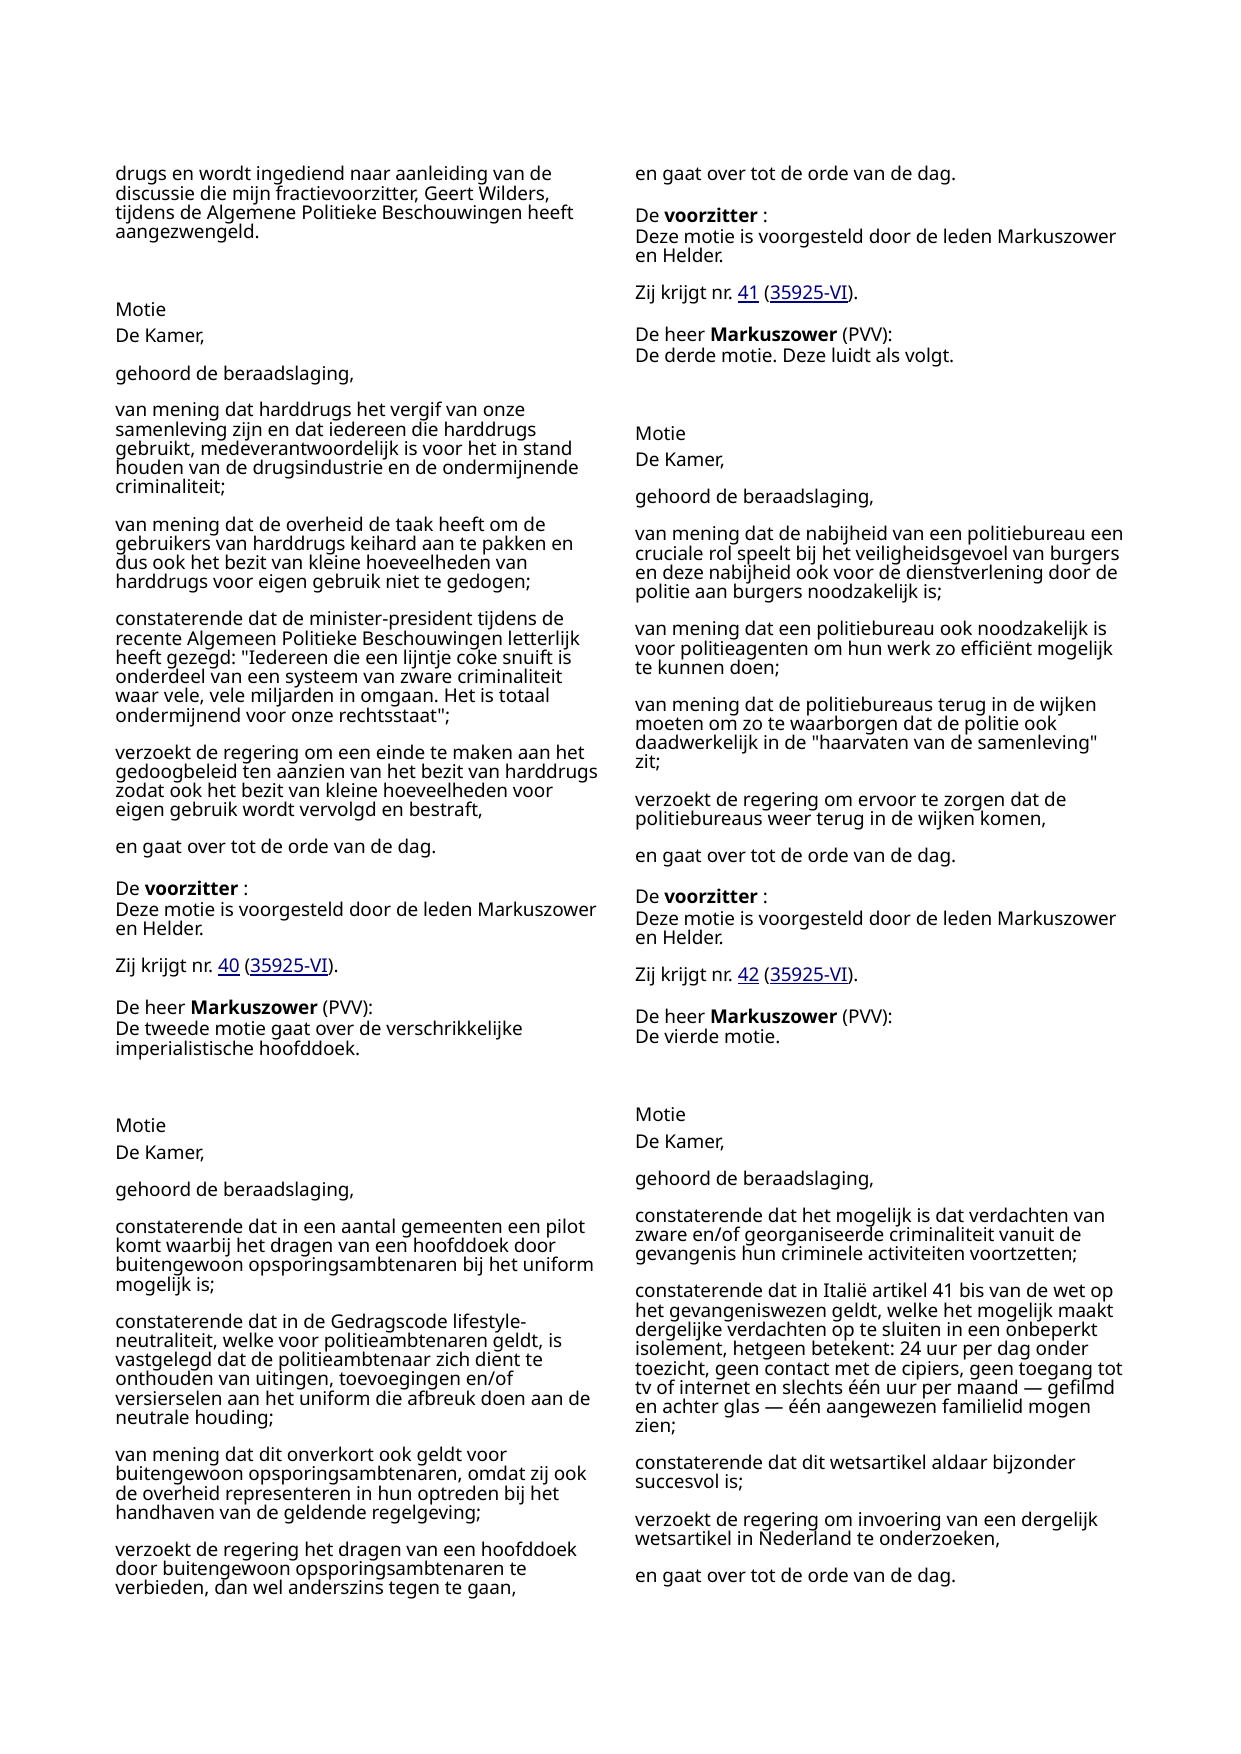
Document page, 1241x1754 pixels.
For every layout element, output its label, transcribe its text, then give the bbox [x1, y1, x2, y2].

text verzoekt de regering om een einde te maken aan het gedoogbeleid ten aanzien van het bezit van harddrugs zodat ook het bezit van kleine hoeveelheden voor eigen gebruik wordt vervolgd en bestraft, [115, 744, 605, 821]
text De voorzitter : [115, 875, 605, 901]
text Motie [115, 1112, 605, 1138]
text Deze motie is voorgesteld door de leden Markuszower en Helder. [115, 901, 605, 940]
text De Kamer, [115, 327, 605, 347]
text Zij krijgt nr. 41 (35925-VI). [635, 284, 1125, 303]
text en gaat over tot de orde van de dag. [635, 1567, 1125, 1586]
text De heer Markuszower (PVV): [115, 994, 605, 1020]
text gehoord de beraadslaging, [635, 1170, 1125, 1189]
text De vierde motie. [635, 1028, 1125, 1048]
text gehoord de beraadslaging, [115, 364, 605, 384]
text gehoord de beraadslaging, [635, 488, 1125, 508]
text Deze motie is voorgesteld door de leden Markuszower en Helder. [635, 909, 1125, 948]
text constaterende dat het mogelijk is dat verdachten van zware en/of georganiseerde criminaliteit vanuit de gevangenis hun criminele activiteiten voortzetten; [635, 1207, 1125, 1265]
text De heer Markuszower (PVV): [635, 321, 1125, 347]
text verzoekt de regering om invoering van een dergelijk wetsartikel in Nederland te onderzoeken, [635, 1511, 1125, 1549]
text constaterende dat in Italië artikel 41 bis van de wet op het gevangeniswezen geldt, welke het mogelijk maakt dergelijke verdachten op te sluiten in een onbeperkt isolement, hetgeen betekent: 24 uur per dag onder toezicht, geen contact met de cipiers, geen toegang tot tv of internet en slechts één uur per maand — gefilmd en achter glas — één aangewezen familielid mogen zien; [635, 1282, 1125, 1437]
text constaterende dat in een aantal gemeenten een pilot komt waarbij het dragen van een hoofddoek door buitengewoon opsporingsambtenaren bij het uniform mogelijk is; [115, 1218, 605, 1295]
text gehoord de beraadslaging, [115, 1181, 605, 1200]
text De voorzitter : [635, 202, 1125, 228]
text van mening dat dit onverkort ook geldt voor buitengewoon opsporingsambtenaren, omdat zij ook de overheid representeren in hun optreden bij het handhaven van de geldende regelgeving; [115, 1446, 605, 1523]
text constaterende dat dit wetsartikel aldaar bijzonder succesvol is; [635, 1454, 1125, 1493]
text van mening dat de politiebureaus terug in de wijken moeten om zo te waarborgen dat de politie ook daadwerkelijk in de "haarvaten van de samenleving" zit; [635, 696, 1125, 773]
text constaterende dat de minister-president tijdens de recente Algemeen Politieke Beschouwingen letterlijk heeft gezegd: "Iedereen die een lijntje coke snuift is onderdeel van een systeem van zware criminaliteit waar vele, vele miljarden in omgaan. Het is totaal ondermijnend voor onze rechtsstaat"; [115, 610, 605, 726]
text verzoekt de regering om ervoor te zorgen dat de politiebureaus weer terug in de wijken komen, [635, 791, 1125, 829]
text constaterende dat in de Gedragscode lifestyle-neutraliteit, welke voor politieambtenaren geldt, is vastgelegd dat de politieambtenaar zich dient te onthouden van uitingen, toevoegingen en/of versierselen aan het uniform die afbreuk doen aan de neutrale houding; [115, 1313, 605, 1428]
text van mening dat harddrugs het vergif van onze samenleving zijn en dat iedereen die harddrugs gebruikt, medeverantwoordelijk is voor het in stand houden van de drugsindustrie en de ondermijnende criminaliteit; [115, 401, 605, 498]
text van mening dat een politiebureau ook noodzakelijk is voor politieagenten om hun werk zo efficiënt mogelijk te kunnen doen; [635, 620, 1125, 678]
text Motie [635, 420, 1125, 446]
text verzoekt de regering het dragen van een hoofddoek door buitengewoon opsporingsambtenaren te verbieden, dan wel anderszins tegen te gaan, [115, 1541, 605, 1598]
text Zij krijgt nr. 42 (35925-VI). [635, 966, 1125, 985]
text De heer Markuszower (PVV): [635, 1003, 1125, 1028]
text en gaat over tot de orde van de dag. [635, 847, 1125, 866]
text De Kamer, [635, 451, 1125, 471]
text en gaat over tot de orde van de dag. [115, 838, 605, 858]
text Motie [635, 1101, 1125, 1127]
text en gaat over tot de orde van de dag. [635, 165, 1125, 184]
text De Kamer, [115, 1144, 605, 1163]
text Deze motie is voorgesteld door de leden Markuszower en Helder. [635, 228, 1125, 267]
text van mening dat de nabijheid van een politiebureau een cruciale rol speelt bij het veiligheidsgevoel van burgers en deze nabijheid ook voor de dienstverlening door de politie aan burgers noodzakelijk is; [635, 525, 1125, 602]
text van mening dat de overheid de taak heeft om de gebruikers van harddrugs keihard aan te pakken en dus ook het bezit van kleine hoeveelheden van harddrugs voor eigen gebruik niet te gedogen; [115, 516, 605, 593]
text De derde motie. Deze luidt als volgt. [635, 347, 1125, 366]
text Motie [115, 296, 605, 322]
text De Kamer, [635, 1133, 1125, 1152]
text Zij krijgt nr. 40 (35925-VI). [115, 957, 605, 977]
text De tweede motie gaat over de verschrikkelijke imperialistische hoofddoek. [115, 1020, 605, 1059]
text drugs en wordt ingediend naar aanleiding van de discussie die mijn fractievoorzitter, Geert Wilders, tijdens de Algemene Politieke Beschouwingen heeft aangezwengeld. [115, 165, 605, 242]
text De voorzitter : [635, 884, 1125, 909]
